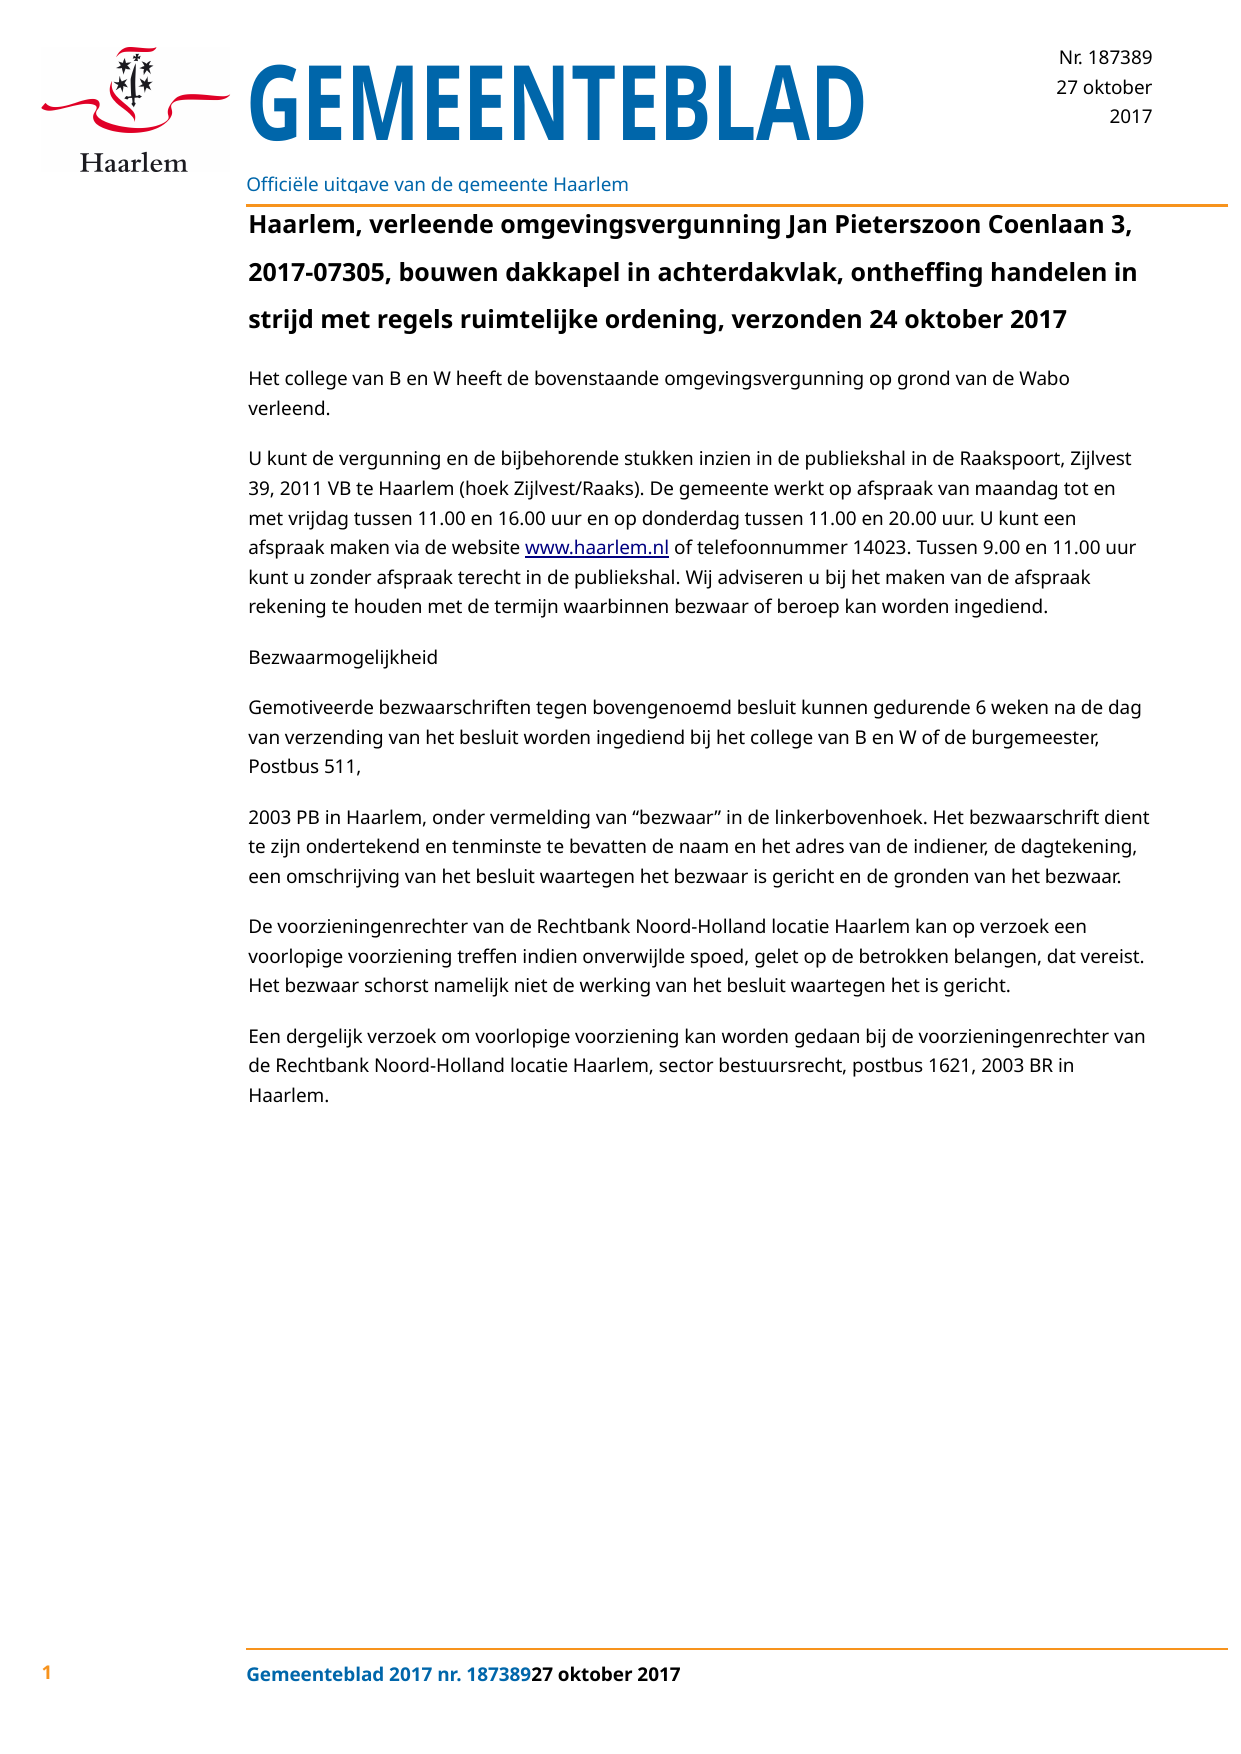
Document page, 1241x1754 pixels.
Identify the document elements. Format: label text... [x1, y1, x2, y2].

picture [41, 47, 231, 172]
text 2003 PB in Haarlem, onder vermelding van “bezwaar” in de linkerbovenhoek. Het bezwaarschrift dient te zijn ondertekend en tenminste te bevatten de naam en het adres van de indiener, de dagtekening, een omschrijving van het besluit waartegen het bezwaar is gericht en de gronden van het bezwaar. [248, 804, 1152, 889]
text Een dergelijk verzoek om voorlopige voorziening kan worden gedaan bij de voorzieningenrechter van de Rechtbank Noord-Holland locatie Haarlem, sector bestuursrecht, postbus 1621, 2003 BR in Haarlem. [248, 1023, 1152, 1108]
text Haarlem, verleende omgevingsvergunning Jan Pieterszoon Coenlaan 3, 2017-07305, bouwen dakkapel in achterdakvlak, ontheffing handelen in strijd met regels ruimtelijke ordening, verzonden 24 oktober 2017 [248, 207, 1152, 336]
text U kunt de vergunning en de bijbehorende stukken inzien in de publiekshal in de Raakspoort, Zijlvest 39, 2011 VB te Haarlem (hoek Zijlvest/Raaks). De gemeente werkt op afspraak van maandag tot en met vrijdag tussen 11.00 en 16.00 uur en op donderdag tussen 11.00 en 20.00 uur. U kunt een afspraak maken via de website www.haarlem.nl of telefoonnummer 14023. Tussen 9.00 en 11.00 uur kunt u zonder afspraak terecht in de publiekshal. Wij adviseren u bij het maken van de afspraak rekening te houden met de termijn waarbinnen bezwaar of beroep kan worden ingediend. [248, 446, 1152, 619]
text Bezwaarmogelijkheid [248, 644, 1152, 669]
text Gemotiveerde bezwaarschriften tegen bovengenoemd besluit kunnen gedurende 6 weken na de dag van verzending van het besluit worden ingediend bij het college van B en W of de burgemeester, Postbus 511, [248, 694, 1152, 779]
text Het college van B en W heeft de bovenstaande omgevingsvergunning op grond van de Wabo verleend. [248, 366, 1152, 421]
text De voorzieningenrechter van de Rechtbank Noord-Holland locatie Haarlem kan op verzoek een voorlopige voorziening treffen indien onverwijlde spoed, gelet op de betrokken belangen, dat vereist. Het bezwaar schorst namelijk niet de werking van het besluit waartegen het is gericht. [248, 913, 1152, 998]
